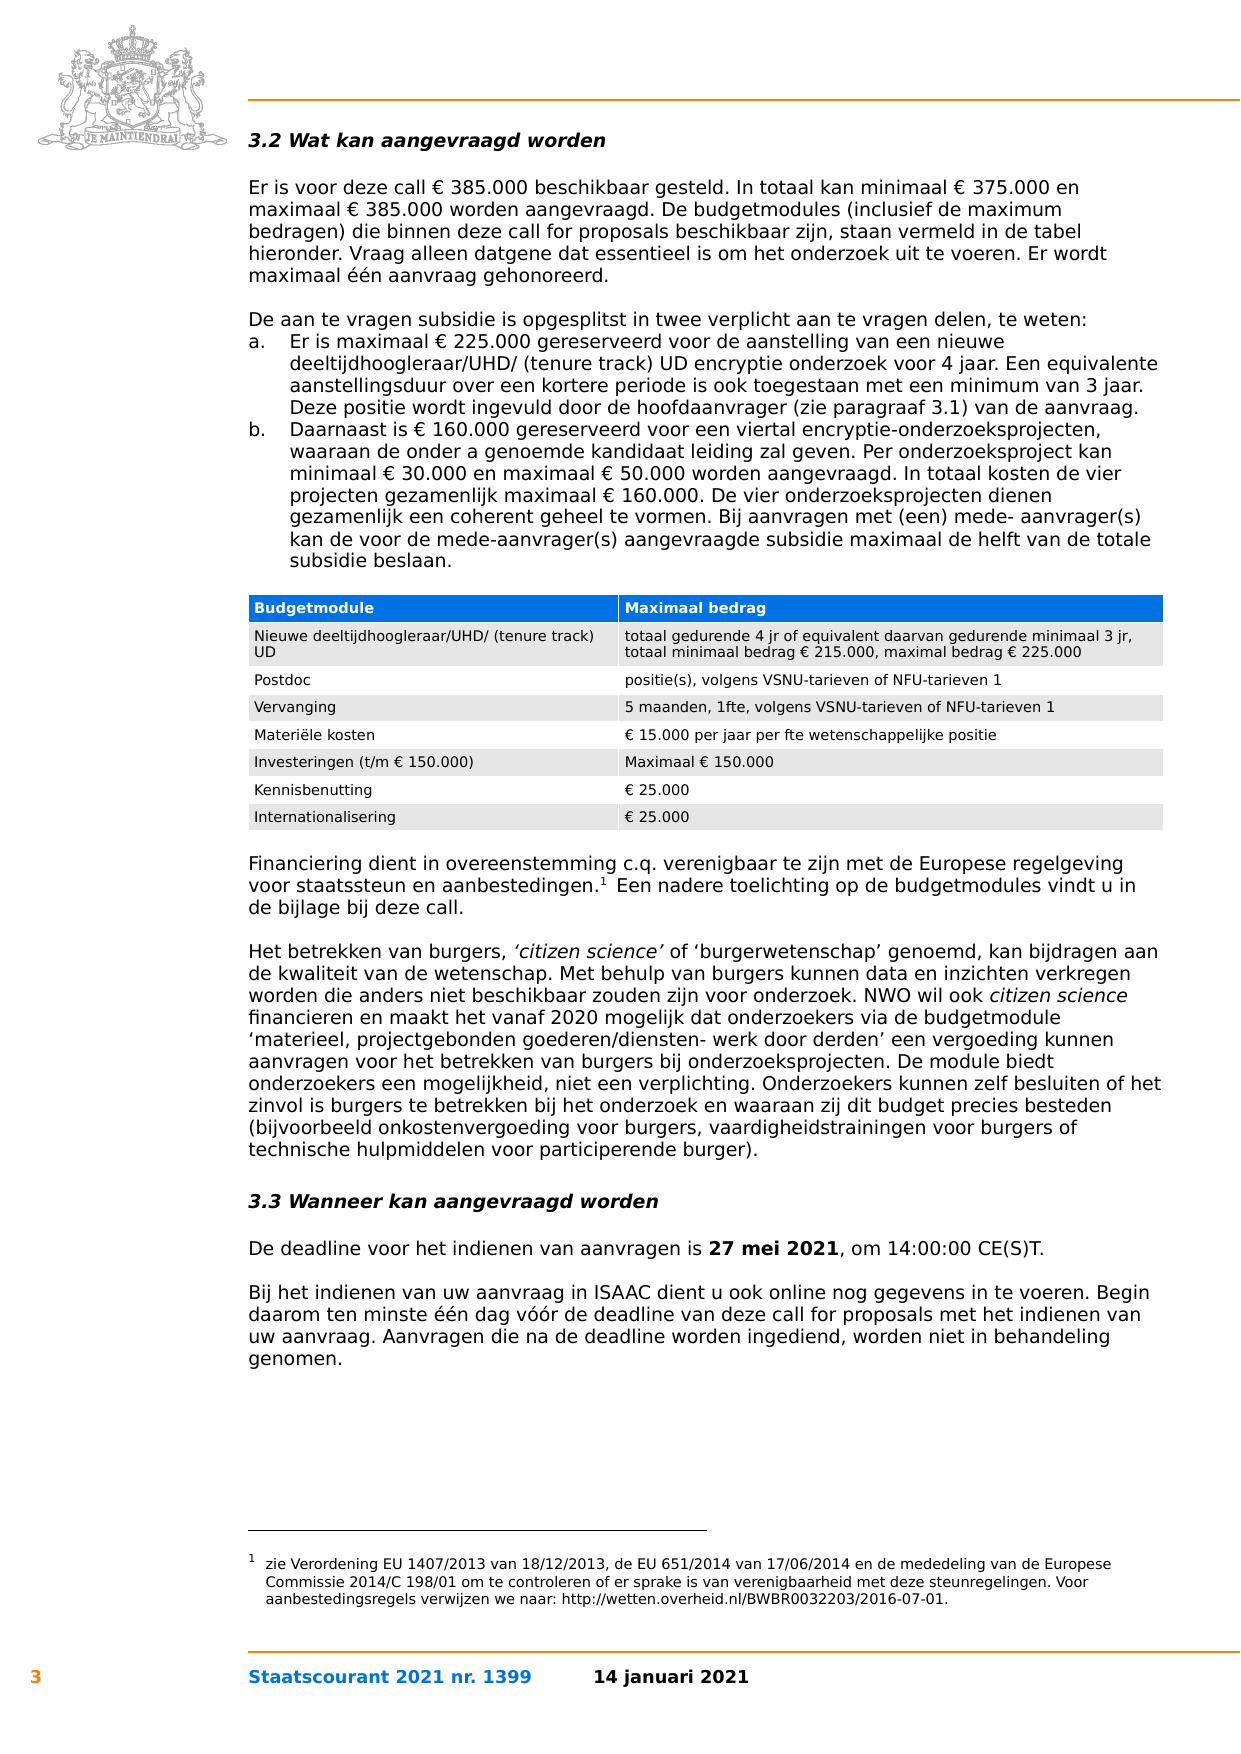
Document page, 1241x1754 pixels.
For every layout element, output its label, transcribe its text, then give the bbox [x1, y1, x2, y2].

table_header Maximaal bedrag [619, 595, 1163, 622]
text zie Verordening EU 1407/2013 van 18/12/2013, de EU 651/2014 van 17/06/2014 en de mededeling van de Europese Commissie 2014/C 198/01 om te controleren of er sprake is van verenigbaarheid met deze steunregelingen. Voor aanbestedingsregels verwijzen we naar: http://wetten.overheid.nl/BWBR0032203/2016-07-01. [248, 1552, 1163, 1608]
table_cell Nieuwe deeltijdhoogleraar/UHD/ (tenure track) UD [249, 623, 618, 666]
text Het betrekken van burgers, ‘citizen science’ of ‘burgerwetenschap’ genoemd, kan bijdragen aan de kwaliteit van de wetenschap. Met behulp van burgers kunnen data en inzichten verkregen worden die anders niet beschikbaar zouden zijn voor onderzoek. NWO wil ook citizen science financieren en maakt het vanaf 2020 mogelijk dat onderzoekers via de budgetmodule ‘materieel, projectgebonden goederen/diensten- werk door derden’ een vergoeding kunnen aanvragen voor het betrekken van burgers bij onderzoeksprojecten. De module biedt onderzoekers een mogelijkheid, niet een verplichting. Onderzoekers kunnen zelf besluiten of het zinvol is burgers te betrekken bij het onderzoek en waaraan zij dit budget precies besteden (bijvoorbeeld onkostenvergoeding voor burgers, vaardigheidstrainingen voor burgers of technische hulpmiddelen voor participerende burger). [248, 941, 1163, 1161]
table_cell Postdoc [249, 667, 618, 693]
table_cell 5 maanden, 1fte, volgens VSNU-tarieven of NFU-tarieven 1 [619, 695, 1163, 721]
text De aan te vragen subsidie is opgesplitst in twee verplicht aan te vragen delen, te weten: [248, 309, 1163, 331]
text b. Daarnaast is € 160.000 gereserveerd voor een viertal encryptie-onderzoeksprojecten, waaraan de onder a genoemde kandidaat leiding zal geven. Per onderzoeksproject kan minimaal € 30.000 en maximaal € 50.000 worden aangevraagd. In totaal kosten de vier projecten gezamenlijk maximaal € 160.000. De vier onderzoeksprojecten dienen gezamenlijk een coherent geheel te vormen. Bij aanvragen met (een) mede- aanvrager(s) kan de voor de mede-aanvrager(s) aangevraagde subsidie maximaal de helft van de totale subsidie beslaan. [248, 418, 1163, 572]
table_cell totaal gedurende 4 jr of equivalent daarvan gedurende minimaal 3 jr, totaal minimaal bedrag € 215.000, maximal bedrag € 225.000 [619, 623, 1163, 666]
table_cell Maximaal € 150.000 [619, 749, 1163, 776]
picture [38, 25, 227, 150]
table_cell Vervanging [249, 695, 618, 721]
table_cell € 15.000 per jaar per fte wetenschappelijke positie [619, 722, 1163, 748]
table_cell € 25.000 [619, 777, 1163, 803]
subtitle 3.2 Wat kan aangevraagd worden [248, 130, 1163, 152]
table_cell positie(s), volgens VSNU-tarieven of NFU-tarieven 1 [619, 667, 1163, 693]
table_cell Materiële kosten [249, 722, 618, 748]
table_cell Kennisbenutting [249, 777, 618, 803]
text Bij het indienen van uw aanvraag in ISAAC dient u ook online nog gegevens in te voeren. Begin daarom ten minste één dag vóór de deadline van deze call for proposals met het indienen van uw aanvraag. Aanvragen die na de deadline worden ingediend, worden niet in behandeling genomen. [248, 1282, 1163, 1370]
text De deadline voor het indienen van aanvragen is 27 mei 2021, om 14:00:00 CE(S)T. [248, 1238, 1163, 1260]
text Financiering dient in overeenstemming c.q. verenigbaar te zijn met de Europese regelgeving voor staatssteun en aanbestedingen. Een nadere toelichting op de budgetmodules vindt u in de bijlage bij deze call. [248, 853, 1163, 919]
table_cell Investeringen (t/m € 150.000) [249, 749, 618, 776]
subtitle 3.3 Wanneer kan aangevraagd worden [248, 1191, 1163, 1213]
table_cell € 25.000 [619, 804, 1163, 830]
text Er is voor deze call € 385.000 beschikbaar gesteld. In totaal kan minimaal € 375.000 en maximaal € 385.000 worden aangevraagd. De budgetmodules (inclusief de maximum bedragen) die binnen deze call for proposals beschikbaar zijn, staan vermeld in de tabel hieronder. Vraag alleen datgene dat essentieel is om het onderzoek uit te voeren. Er wordt maximaal één aanvraag gehonoreerd. [248, 177, 1163, 287]
text a. Er is maximaal € 225.000 gereserveerd voor de aanstelling van een nieuwe deeltijdhoogleraar/UHD/ (tenure track) UD encryptie onderzoek voor 4 jaar. Een equivalente aanstellingsduur over een kortere periode is ook toegestaan met een minimum van 3 jaar. Deze positie wordt ingevuld door de hoofdaanvrager (zie paragraaf 3.1) van de aanvraag. [248, 331, 1163, 418]
table_cell Internationalisering [249, 804, 618, 830]
table_header Budgetmodule [249, 595, 618, 622]
